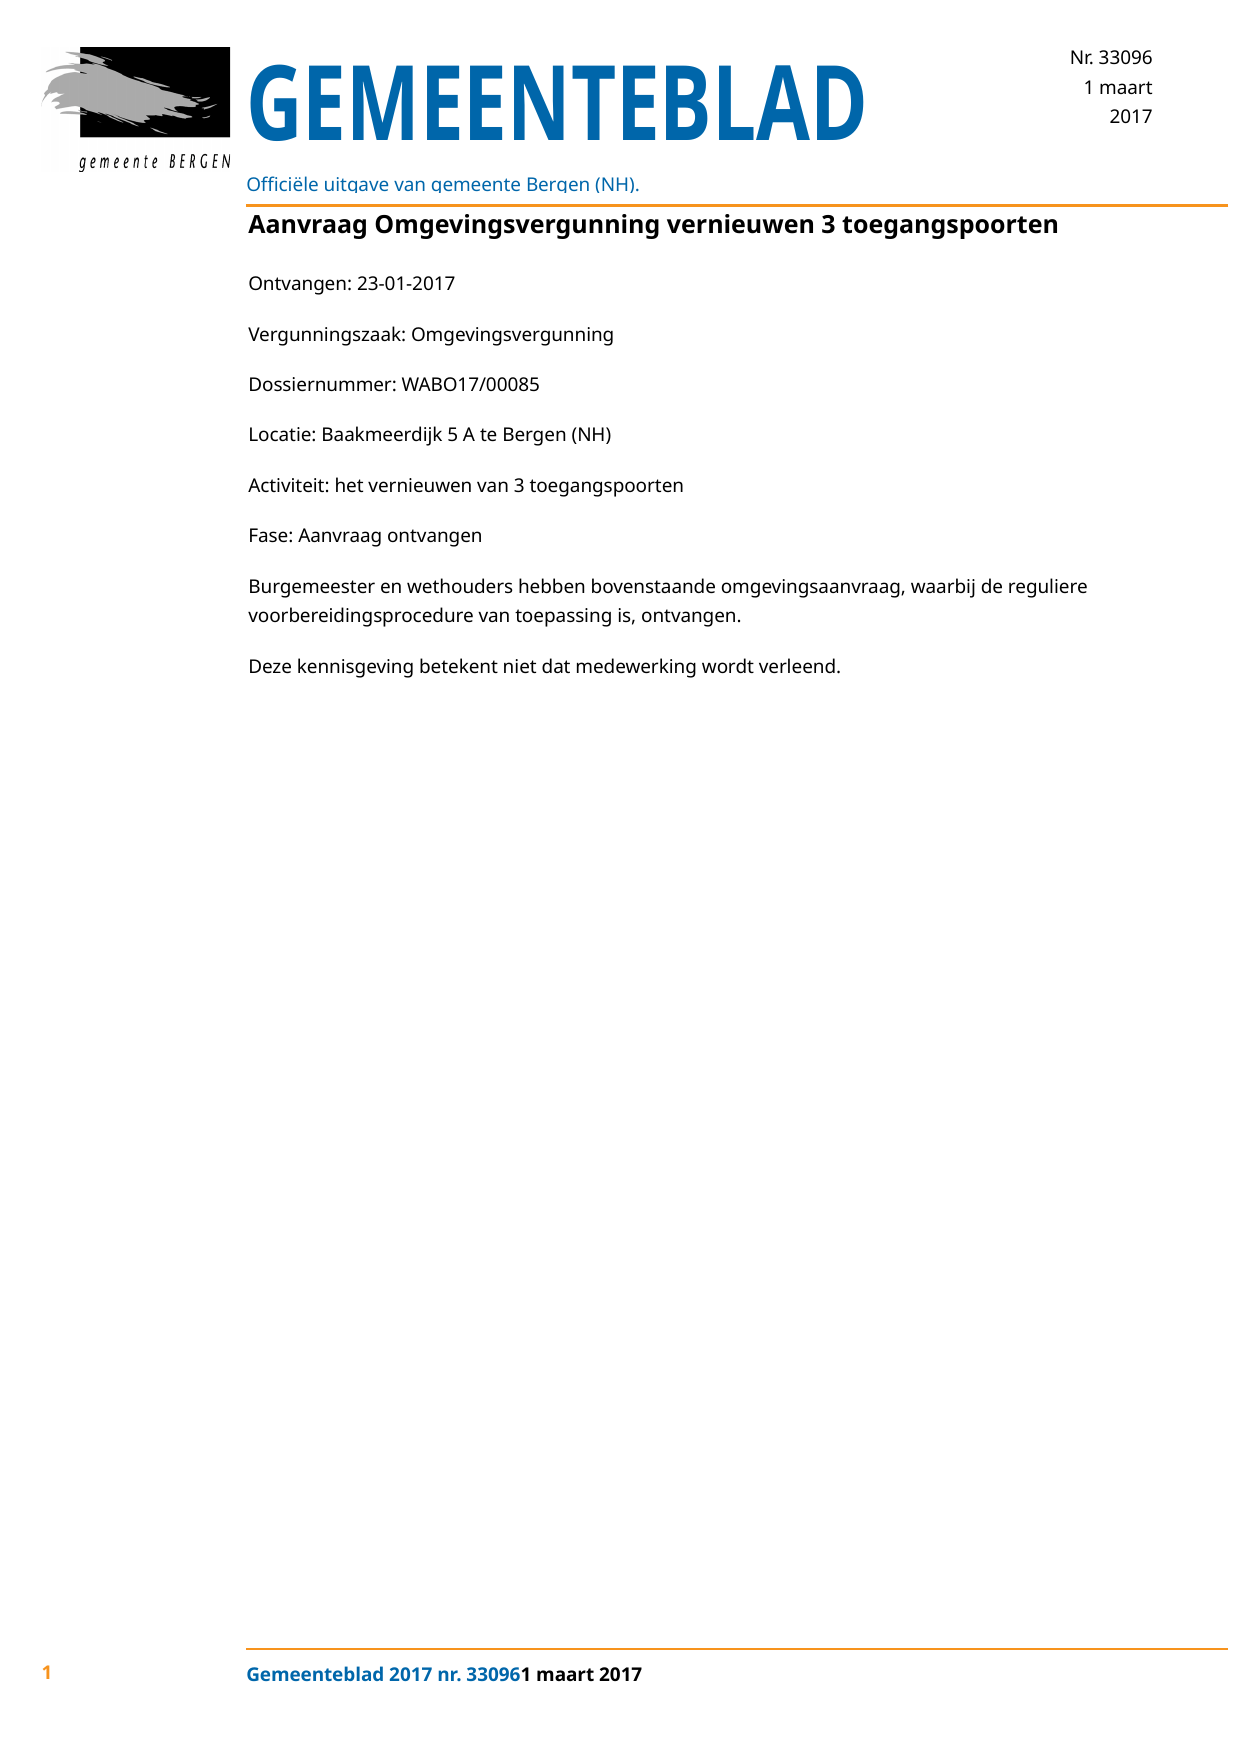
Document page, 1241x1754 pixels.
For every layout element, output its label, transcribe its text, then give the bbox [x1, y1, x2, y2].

text Activiteit: het vernieuwen van 3 toegangspoorten [248, 472, 1152, 498]
text Vergunningszaak: Omgevingsvergunning [248, 321, 1152, 346]
text Ontvangen: 23-01-2017 [248, 270, 1152, 296]
text Burgemeester en wethouders hebben bovenstaande omgevingsaanvraag, waarbij de reguliere voorbereidingsprocedure van toepassing is, ontvangen. [248, 573, 1152, 628]
text Dossiernummer: WABO17/00085 [248, 371, 1152, 397]
text Aanvraag Omgevingsvergunning vernieuwen 3 toegangspoorten [248, 207, 1152, 241]
picture [41, 47, 231, 172]
text Fase: Aanvraag ontvangen [248, 522, 1152, 548]
text Locatie: Baakmeerdijk 5 A te Bergen (NH) [248, 422, 1152, 447]
text Deze kennisgeving betekent niet dat medewerking wordt verleend. [248, 653, 1152, 678]
